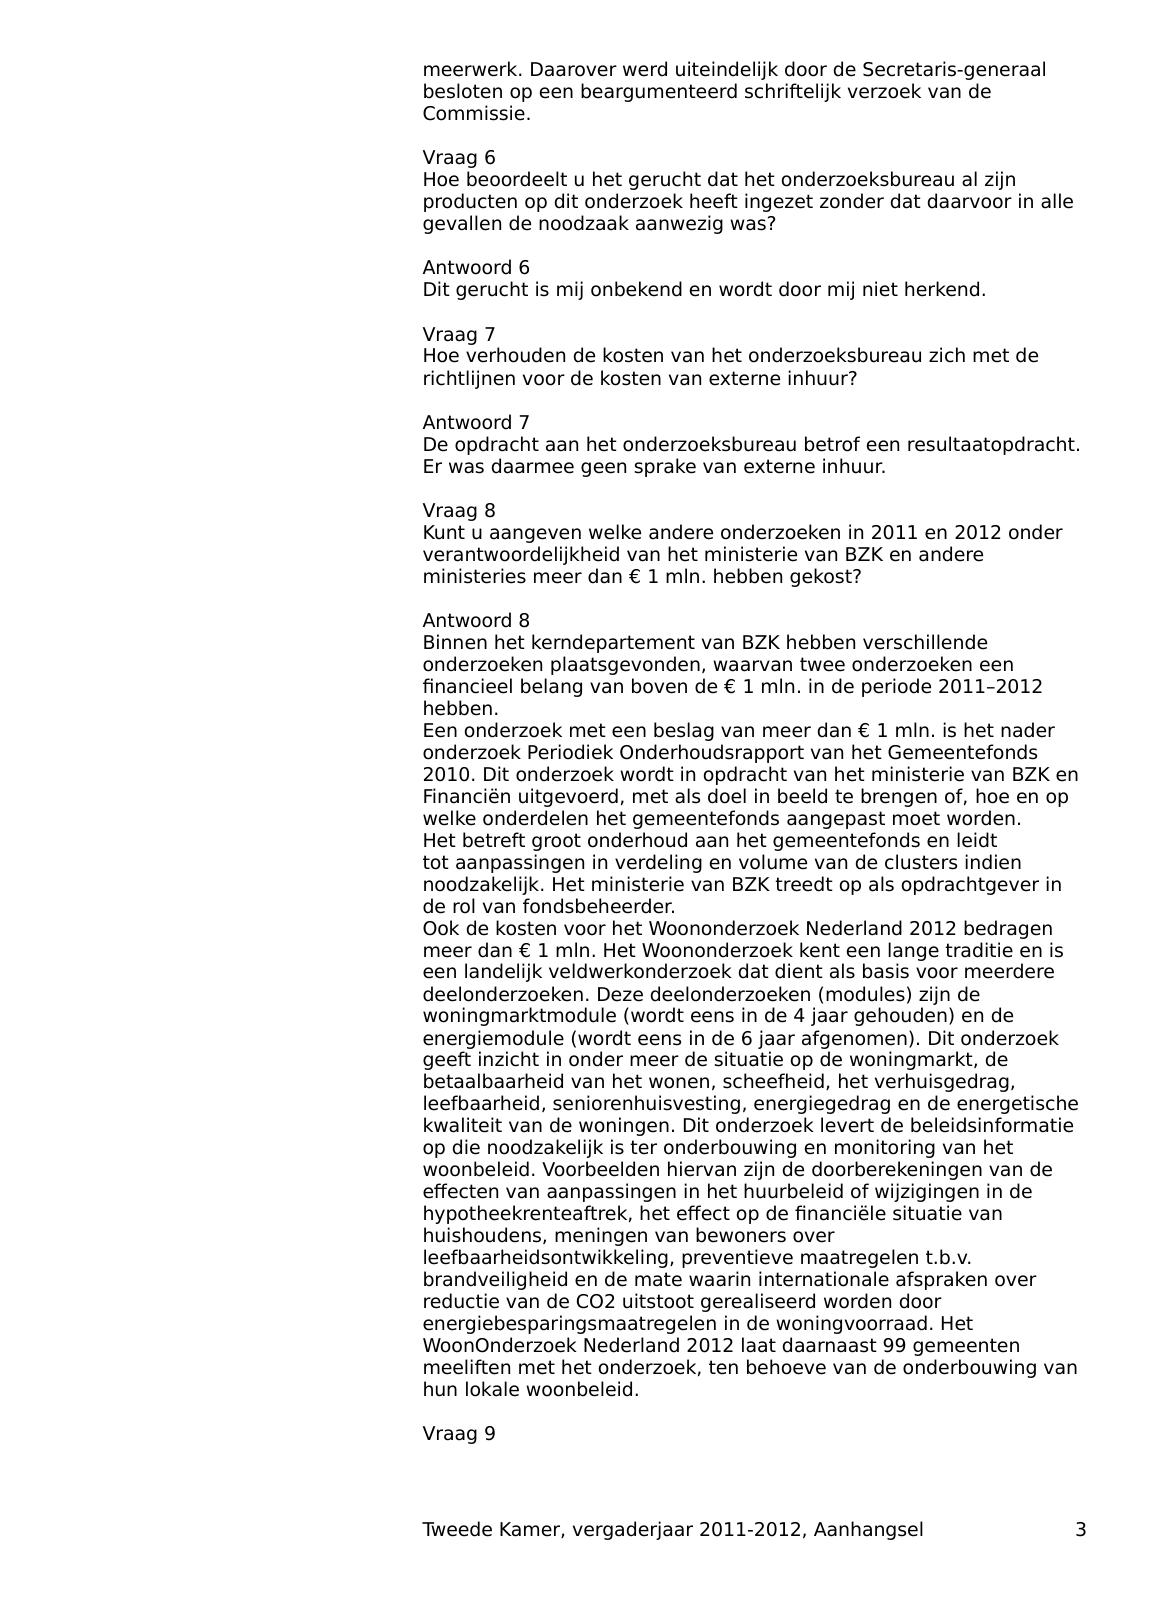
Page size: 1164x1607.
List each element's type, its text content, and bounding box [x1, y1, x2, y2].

text De opdracht aan het onderzoeksbureau betrof een resultaatopdracht. Er was daarmee geen sprake van externe inhuur. [422, 433, 1087, 477]
text Vraag 9 [422, 1423, 1087, 1445]
text Antwoord 7 [422, 412, 1087, 433]
text Vraag 8 [422, 500, 1087, 522]
text Dit gerucht is mij onbekend en wordt door mij niet herkend. [422, 279, 1087, 301]
text Antwoord 8 [422, 610, 1087, 632]
text Vraag 7 [422, 323, 1087, 345]
text Een onderzoek met een beslag van meer dan € 1 mln. is het nader onderzoek Periodiek Onderhoudsrapport van het Gemeentefonds 2010. Dit onderzoek wordt in opdracht van het ministerie van BZK en Financiën uitgevoerd, met als doel in beeld te brengen of, hoe en op welke onderdelen het gemeentefonds aangepast moet worden. Het betreft groot onderhoud aan het gemeentefonds en leidt tot aanpassingen in verdeling en volume van de clusters indien noodzakelijk. Het ministerie van BZK treedt op als opdrachtgever in de rol van fondsbeheerder. [422, 720, 1087, 917]
text Kunt u aangeven welke andere onderzoeken in 2011 en 2012 onder verantwoordelijkheid van het ministerie van BZK en andere ministeries meer dan € 1 mln. hebben gekost? [422, 522, 1087, 588]
text Ook de kosten voor het Woononderzoek Nederland 2012 bedragen meer dan € 1 mln. Het Woononderzoek kent een lange traditie en is een landelijk veldwerkonderzoek dat dient als basis voor meerdere deelonderzoeken. Deze deelonderzoeken (modules) zijn de woningmarktmodule (wordt eens in de 4 jaar gehouden) en de energiemodule (wordt eens in de 6 jaar afgenomen). Dit onderzoek geeft inzicht in onder meer de situatie op de woningmarkt, de betaalbaarheid van het wonen, scheefheid, het verhuisgedrag, leefbaarheid, seniorenhuisvesting, energiegedrag en de energetische kwaliteit van de woningen. Dit onderzoek levert de beleidsinformatie op die noodzakelijk is ter onderbouwing en monitoring van het woonbeleid. Voorbeelden hiervan zijn de doorberekeningen van de effecten van aanpassingen in het huurbeleid of wijzigingen in de hypotheekrenteaftrek, het effect op de financiële situatie van huishoudens, meningen van bewoners over leefbaarheidsontwikkeling, preventieve maatregelen t.b.v. brandveiligheid en de mate waarin internationale afspraken over reductie van de CO2 uitstoot gerealiseerd worden door energiebesparingsmaatregelen in de woningvoorraad. Het WoonOnderzoek Nederland 2012 laat daarnaast 99 gemeenten meeliften met het onderzoek, ten behoeve van de onderbouwing van hun lokale woonbeleid. [422, 917, 1087, 1401]
text Binnen het kerndepartement van BZK hebben verschillende onderzoeken plaatsgevonden, waarvan twee onderzoeken een financieel belang van boven de € 1 mln. in de periode 2011–2012 hebben. [422, 632, 1087, 720]
text Antwoord 6 [422, 257, 1087, 279]
text Vraag 6 [422, 147, 1087, 169]
text meerwerk. Daarover werd uiteindelijk door de Secretaris-generaal besloten op een beargumenteerd schriftelijk verzoek van de Commissie. [422, 59, 1087, 125]
text Hoe beoordeelt u het gerucht dat het onderzoeksbureau al zijn producten op dit onderzoek heeft ingezet zonder dat daarvoor in alle gevallen de noodzaak aanwezig was? [422, 169, 1087, 235]
text Hoe verhouden de kosten van het onderzoeksbureau zich met de richtlijnen voor de kosten van externe inhuur? [422, 345, 1087, 389]
